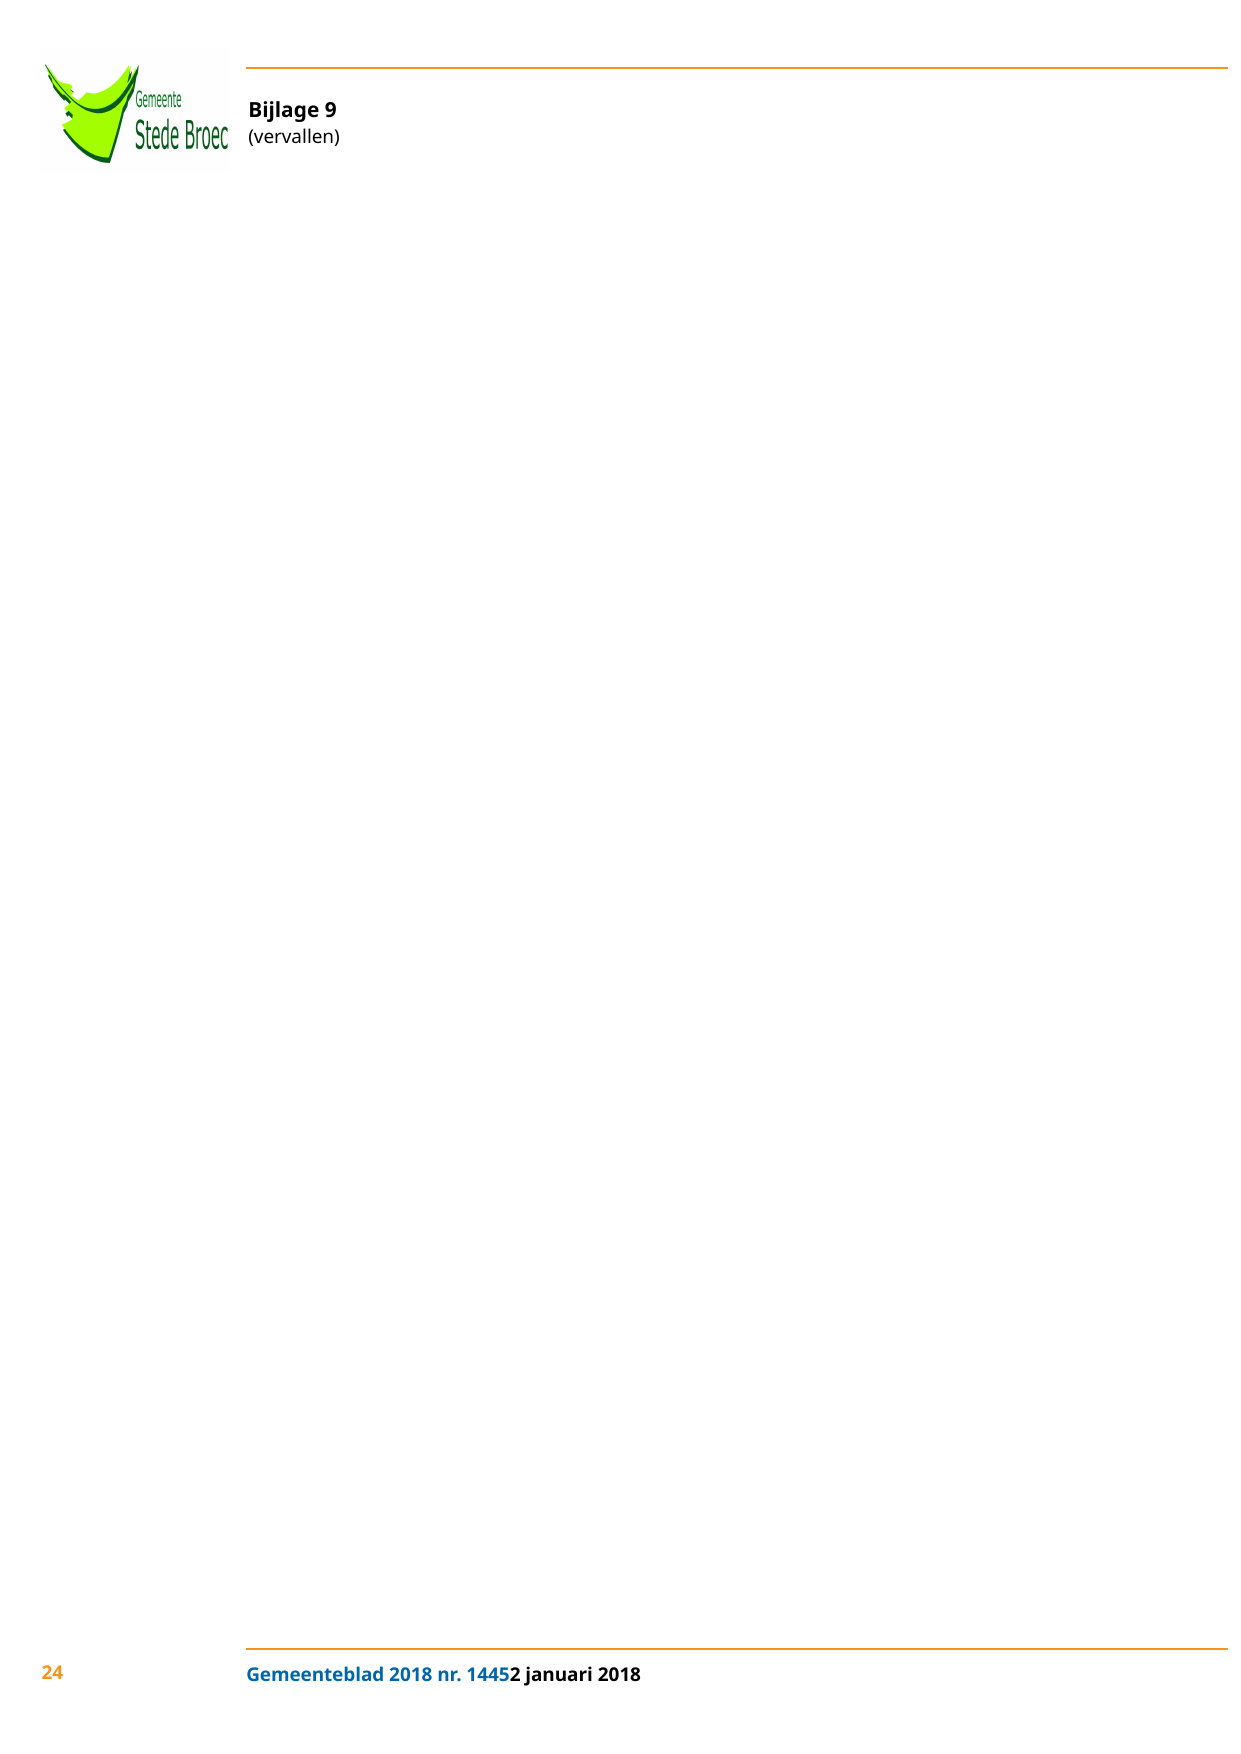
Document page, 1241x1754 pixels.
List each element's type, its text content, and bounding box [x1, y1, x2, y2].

text Bijlage 9 [248, 95, 1152, 123]
picture [41, 47, 231, 172]
text (vervallen) [248, 123, 1152, 149]
